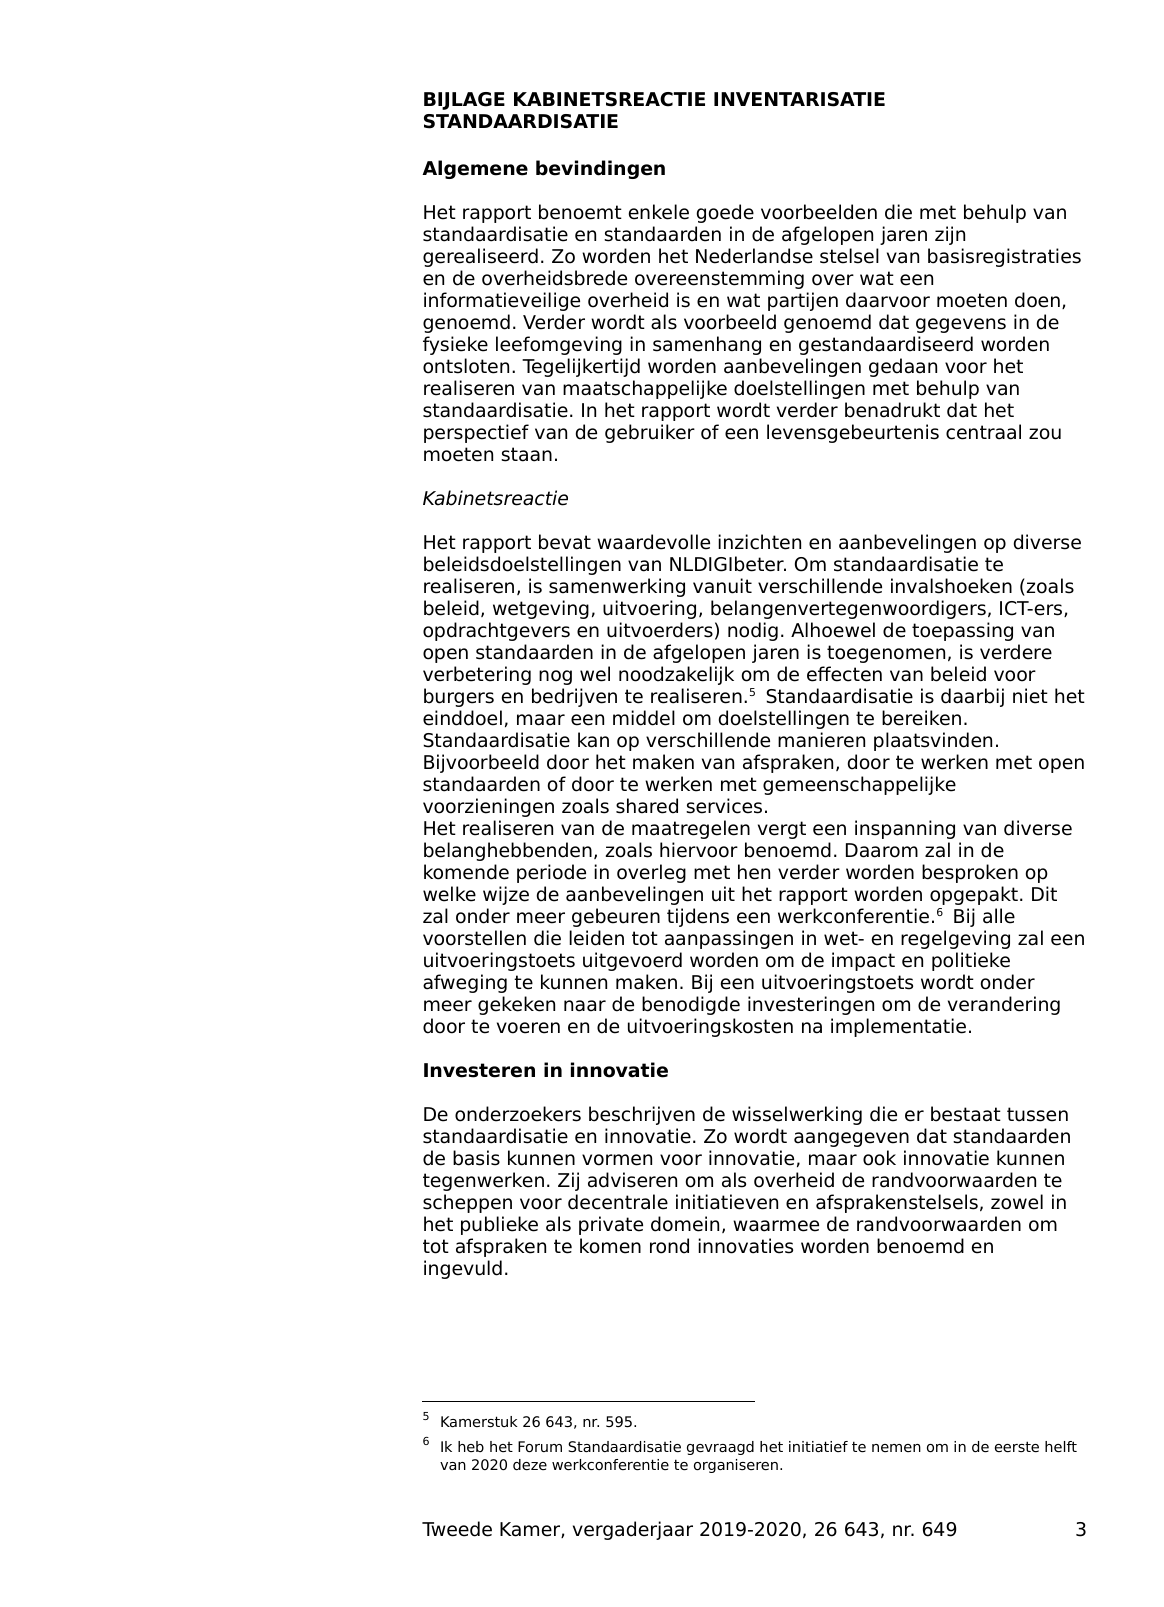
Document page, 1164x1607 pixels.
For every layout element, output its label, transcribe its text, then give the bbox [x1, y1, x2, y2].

subtitle Kabinetsreactie [422, 488, 1087, 510]
text Ik heb het Forum Standaardisatie gevraagd het initiatief te nemen om in de eerste helft van 2020 deze werkconferentie te organiseren. [422, 1435, 1087, 1474]
subtitle Algemene bevindingen [422, 158, 1087, 180]
text Het rapport benoemt enkele goede voorbeelden die met behulp van standaardisatie en standaarden in de afgelopen jaren zijn gerealiseerd. Zo worden het Nederlandse stelsel van basisregistraties en de overheidsbrede overeenstemming over wat een informatieveilige overheid is en wat partijen daarvoor moeten doen, genoemd. Verder wordt als voorbeeld genoemd dat gegevens in de fysieke leefomgeving in samenhang en gestandaardiseerd worden ontsloten. Tegelijkertijd worden aanbevelingen gedaan voor het realiseren van maatschappelijke doelstellingen met behulp van standaardisatie. In het rapport wordt verder benadrukt dat het perspectief van de gebruiker of een levensgebeurtenis centraal zou moeten staan. [422, 202, 1087, 466]
text Het realiseren van de maatregelen vergt een inspanning van diverse belanghebbenden, zoals hiervoor benoemd. Daarom zal in de komende periode in overleg met hen verder worden besproken op welke wijze de aanbevelingen uit het rapport worden opgepakt. Dit zal onder meer gebeuren tijdens een werkconferentie. Bij alle voorstellen die leiden tot aanpassingen in wet- en regelgeving zal een uitvoeringstoets uitgevoerd worden om de impact en politieke afweging te kunnen maken. Bij een uitvoeringstoets wordt onder meer gekeken naar de benodigde investeringen om de verandering door te voeren en de uitvoeringskosten na implementatie. [422, 818, 1087, 1038]
text Het rapport bevat waardevolle inzichten en aanbevelingen op diverse beleidsdoelstellingen van NLDIGIbeter. Om standaardisatie te realiseren, is samenwerking vanuit verschillende invalshoeken (zoals beleid, wetgeving, uitvoering, belangenvertegenwoordigers, ICT-ers, opdrachtgevers en uitvoerders) nodig. Alhoewel de toepassing van open standaarden in de afgelopen jaren is toegenomen, is verdere verbetering nog wel noodzakelijk om de effecten van beleid voor burgers en bedrijven te realiseren. Standaardisatie is daarbij niet het einddoel, maar een middel om doelstellingen te bereiken. Standaardisatie kan op verschillende manieren plaatsvinden. Bijvoorbeeld door het maken van afspraken, door te werken met open standaarden of door te werken met gemeenschappelijke voorzieningen zoals shared services. [422, 532, 1087, 818]
subtitle BIJLAGE KABINETSREACTIE INVENTARISATIE STANDAARDISATIE [77, 89, 1087, 133]
text De onderzoekers beschrijven de wisselwerking die er bestaat tussen standaardisatie en innovatie. Zo wordt aangegeven dat standaarden de basis kunnen vormen voor innovatie, maar ook innovatie kunnen tegenwerken. Zij adviseren om als overheid de randvoorwaarden te scheppen voor decentrale initiatieven en afsprakenstelsels, zowel in het publieke als private domein, waarmee de randvoorwaarden om tot afspraken te komen rond innovaties worden benoemd en ingevuld. [422, 1104, 1087, 1280]
subtitle Investeren in innovatie [422, 1060, 1087, 1082]
text Kamerstuk 26 643, nr. 595. [422, 1410, 1087, 1432]
